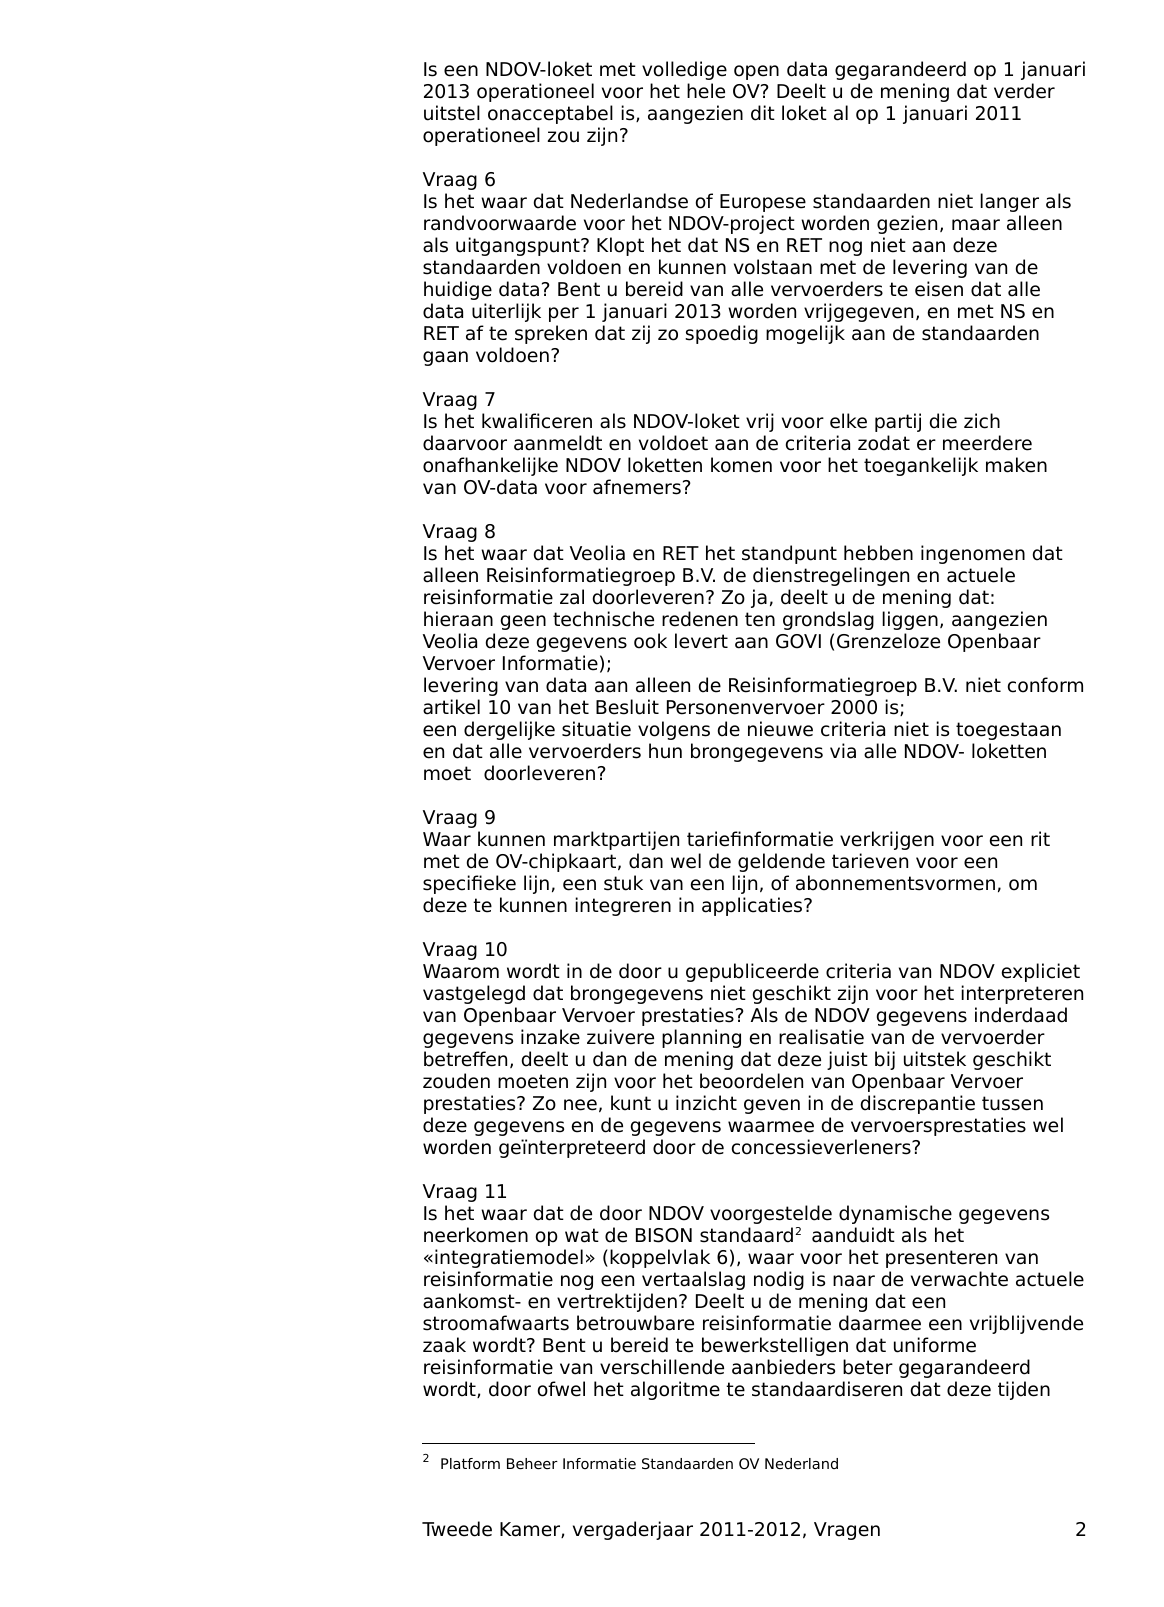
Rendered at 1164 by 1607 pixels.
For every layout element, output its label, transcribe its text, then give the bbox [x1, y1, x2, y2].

text Vraag 8 [422, 521, 1087, 543]
text levering van data aan alleen de Reisinformatiegroep B.V. niet conform artikel 10 van het Besluit Personenvervoer 2000 is; [422, 675, 1087, 719]
text Is het waar dat Veolia en RET het standpunt hebben ingenomen dat alleen Reisinformatiegroep B.V. de dienstregelingen en actuele reisinformatie zal doorleveren? Zo ja, deelt u de mening dat: [422, 543, 1087, 609]
text Is het waar dat Nederlandse of Europese standaarden niet langer als randvoorwaarde voor het NDOV-project worden gezien, maar alleen als uitgangspunt? Klopt het dat NS en RET nog niet aan deze standaarden voldoen en kunnen volstaan met de levering van de huidige data? Bent u bereid van alle vervoerders te eisen dat alle data uiterlijk per 1 januari 2013 worden vrijgegeven, en met NS en RET af te spreken dat zij zo spoedig mogelijk aan de standaarden gaan voldoen? [422, 191, 1087, 367]
text Vraag 9 [422, 807, 1087, 829]
text Platform Beheer Informatie Standaarden OV Nederland [422, 1452, 1087, 1474]
text Is het waar dat de door NDOV voorgestelde dynamische gegevens neerkomen op wat de BISON standaard aanduidt als het «integratiemodel» (koppelvlak 6), waar voor het presenteren van reisinformatie nog een vertaalslag nodig is naar de verwachte actuele aankomst- en vertrektijden? Deelt u de mening dat een stroomafwaarts betrouwbare reisinformatie daarmee een vrijblijvende zaak wordt? Bent u bereid te bewerkstelligen dat uniforme reisinformatie van verschillende aanbieders beter gegarandeerd wordt, door ofwel het algoritme te standaardiseren dat deze tijden [422, 1203, 1087, 1401]
text hieraan geen technische redenen ten grondslag liggen, aangezien Veolia deze gegevens ook levert aan GOVI (Grenzeloze Openbaar Vervoer Informatie); [422, 609, 1087, 675]
text Vraag 7 [422, 389, 1087, 411]
text Is een NDOV-loket met volledige open data gegarandeerd op 1 januari 2013 operationeel voor het hele OV? Deelt u de mening dat verder uitstel onacceptabel is, aangezien dit loket al op 1 januari 2011 operationeel zou zijn? [422, 59, 1087, 147]
text Vraag 6 [422, 169, 1087, 191]
text een dergelijke situatie volgens de nieuwe criteria niet is toegestaan en dat alle vervoerders hun brongegevens via alle NDOV- loketten moet doorleveren? [422, 719, 1087, 785]
text Vraag 10 [422, 939, 1087, 961]
text Waar kunnen marktpartijen tariefinformatie verkrijgen voor een rit met de OV-chipkaart, dan wel de geldende tarieven voor een specifieke lijn, een stuk van een lijn, of abonnementsvormen, om deze te kunnen integreren in applicaties? [422, 829, 1087, 917]
text Vraag 11 [422, 1181, 1087, 1203]
text Waarom wordt in de door u gepubliceerde criteria van NDOV expliciet vastgelegd dat brongegevens niet geschikt zijn voor het interpreteren van Openbaar Vervoer prestaties? Als de NDOV gegevens inderdaad gegevens inzake zuivere planning en realisatie van de vervoerder betreffen, deelt u dan de mening dat deze juist bij uitstek geschikt zouden moeten zijn voor het beoordelen van Openbaar Vervoer prestaties? Zo nee, kunt u inzicht geven in de discrepantie tussen deze gegevens en de gegevens waarmee de vervoersprestaties wel worden geïnterpreteerd door de concessieverleners? [422, 961, 1087, 1159]
text Is het kwalificeren als NDOV-loket vrij voor elke partij die zich daarvoor aanmeldt en voldoet aan de criteria zodat er meerdere onafhankelijke NDOV loketten komen voor het toegankelijk maken van OV-data voor afnemers? [422, 411, 1087, 499]
